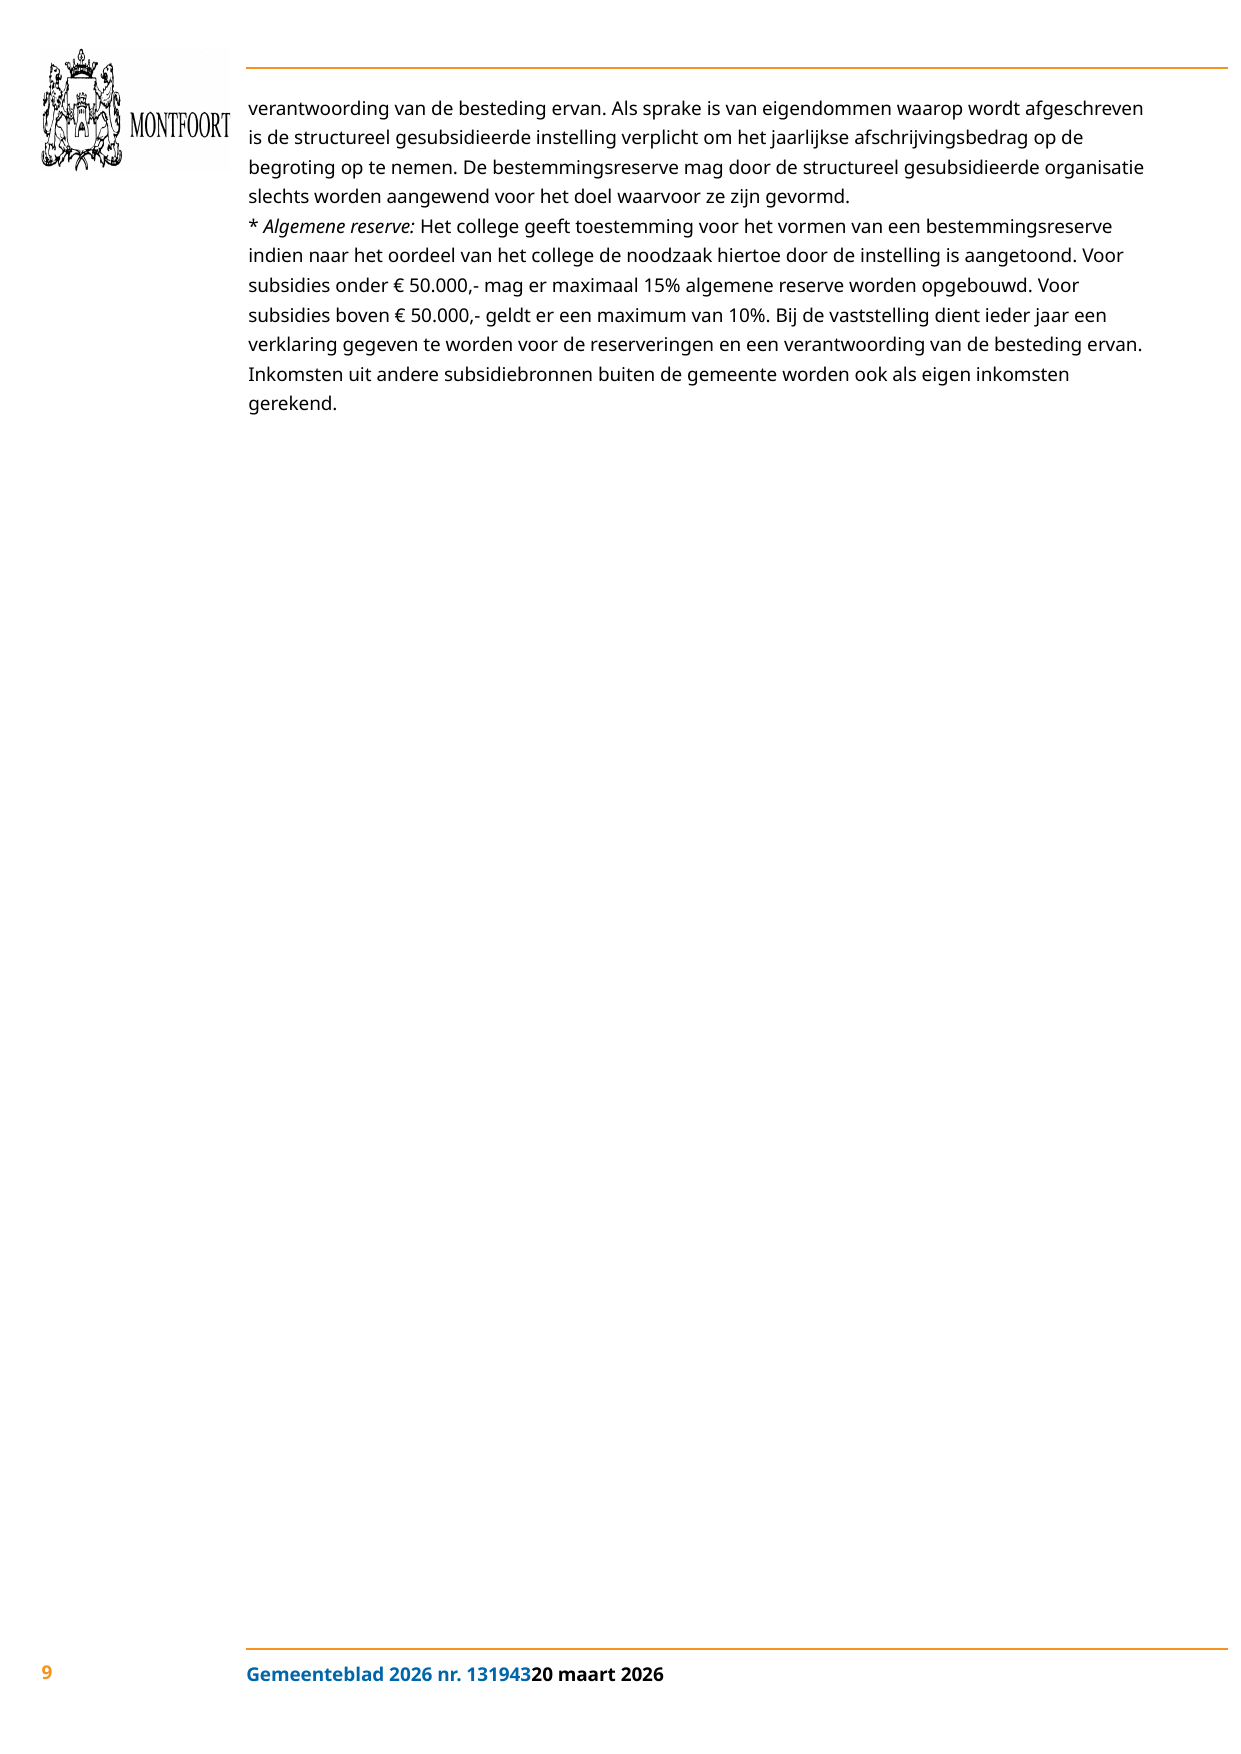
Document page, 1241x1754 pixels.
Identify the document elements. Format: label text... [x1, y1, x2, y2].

picture [41, 47, 231, 172]
text verantwoording van de besteding ervan. Als sprake is van eigendommen waarop wordt afgeschreven is de structureel gesubsidieerde instelling verplicht om het jaarlijkse afschrijvingsbedrag op de begroting op te nemen. De bestemmingsreserve mag door de structureel gesubsidieerde organisatie slechts worden aangewend voor het doel waarvoor ze zijn gevormd. [248, 95, 1152, 209]
text * Algemene reserve: Het college geeft toestemming voor het vormen van een bestemmingsreserve indien naar het oordeel van het college de noodzaak hiertoe door de instelling is aangetoond. Voor subsidies onder € 50.000,- mag er maximaal 15% algemene reserve worden opgebouwd. Voor subsidies boven € 50.000,- geldt er een maximum van 10%. Bij de vaststelling dient ieder jaar een verklaring gegeven te worden voor de reserveringen en een verantwoording van de besteding ervan. Inkomsten uit andere subsidiebronnen buiten de gemeente worden ook als eigen inkomsten gerekend. [248, 213, 1152, 416]
